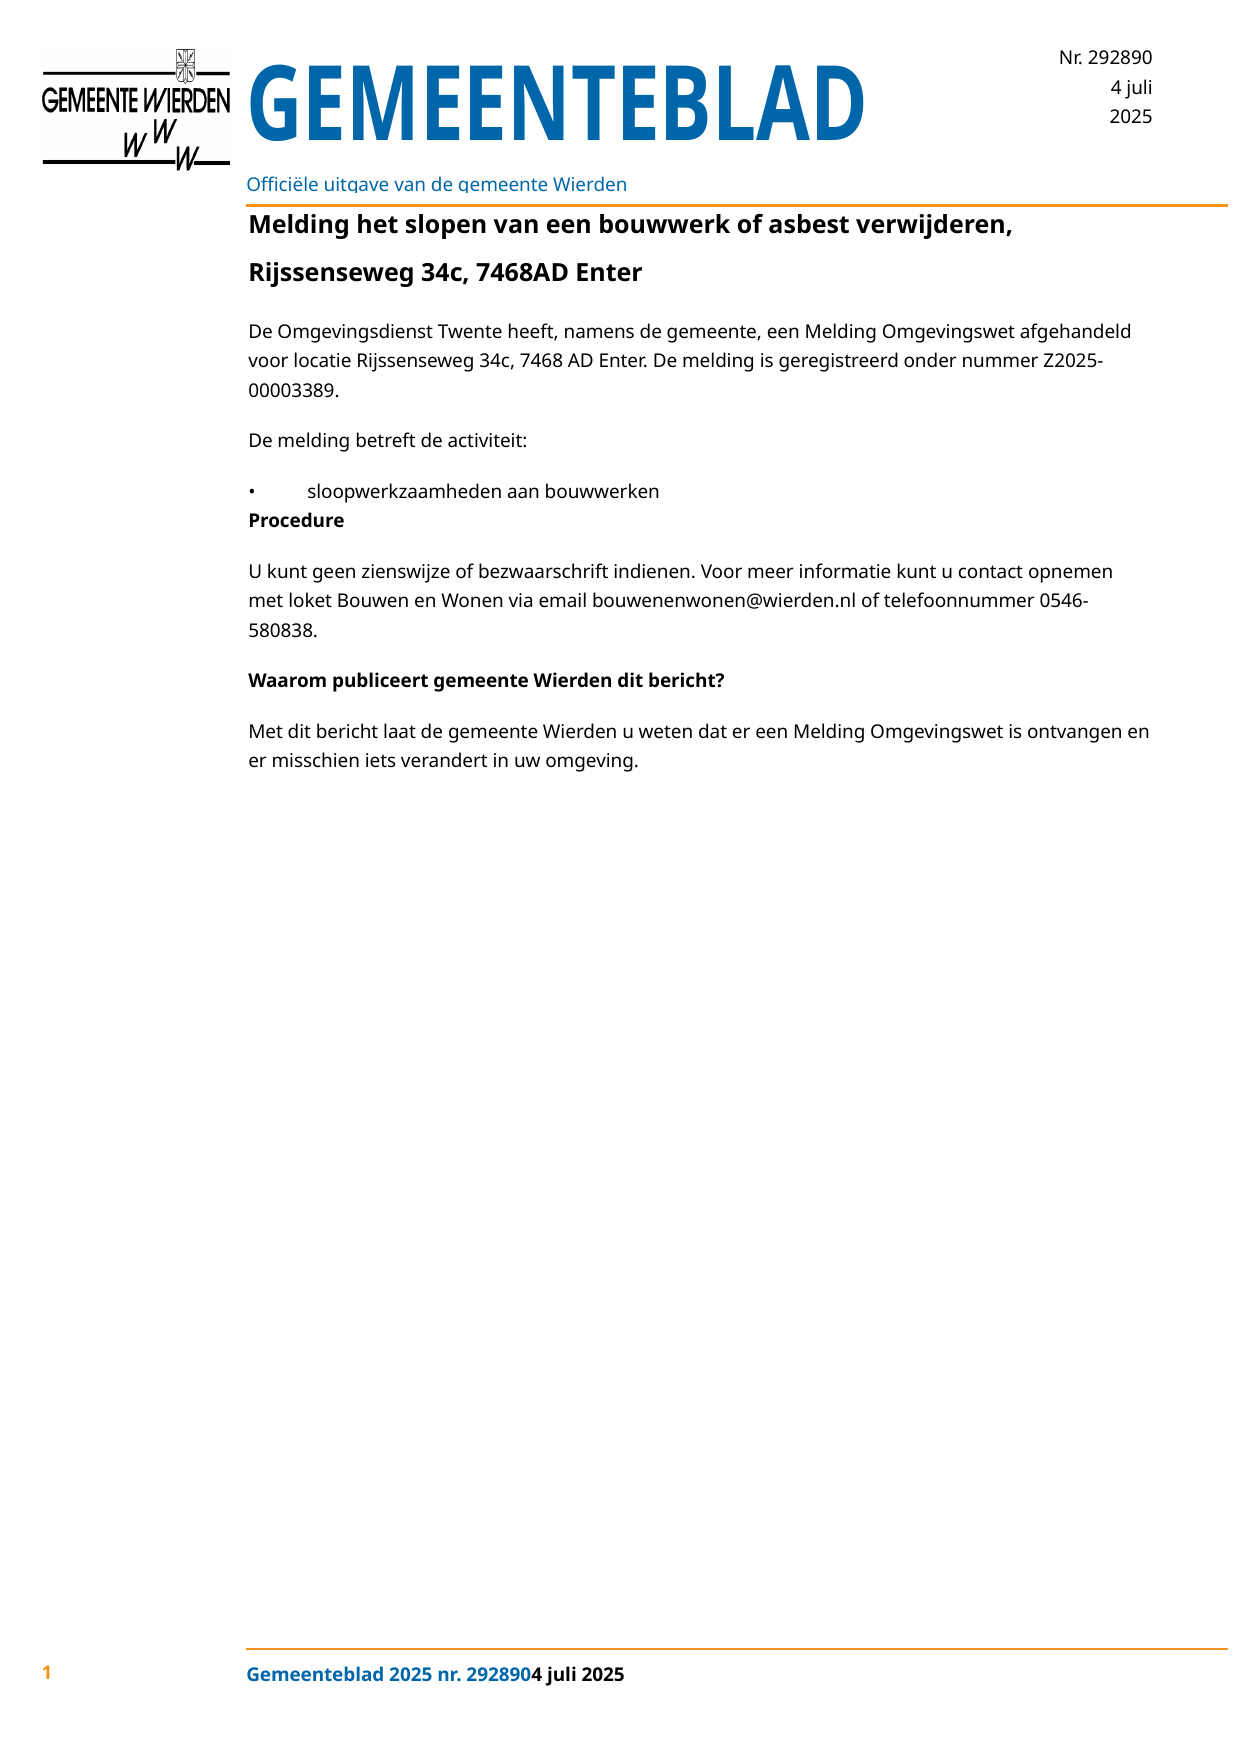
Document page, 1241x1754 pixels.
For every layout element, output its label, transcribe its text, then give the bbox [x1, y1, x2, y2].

text Melding het slopen van een bouwwerk of asbest verwijderen, Rijssenseweg 34c, 7468AD Enter [248, 207, 1152, 288]
text De melding betreft de activiteit: [248, 427, 1152, 453]
picture [41, 47, 231, 172]
text Procedure [248, 507, 1152, 533]
text U kunt geen zienswijze of bezwaarschrift indienen. Voor meer informatie kunt u contact opnemen met loket Bouwen en Wonen via email bouwenenwonen@wierden.nl of telefoonnummer 0546-580838. [248, 558, 1152, 643]
text De Omgevingsdienst Twente heeft, namens de gemeente, een Melding Omgevingswet afgehandeld voor locatie Rijssenseweg 34c, 7468 AD Enter. De melding is geregistreerd onder nummer Z2025-00003389. [248, 318, 1152, 403]
list sloopwerkzaamheden aan bouwwerken [248, 478, 1152, 504]
text Waarom publiceert gemeente Wierden dit bericht? [248, 667, 1152, 693]
text Met dit bericht laat de gemeente Wierden u weten dat er een Melding Omgevingswet is ontvangen en er misschien iets verandert in uw omgeving. [248, 718, 1152, 773]
